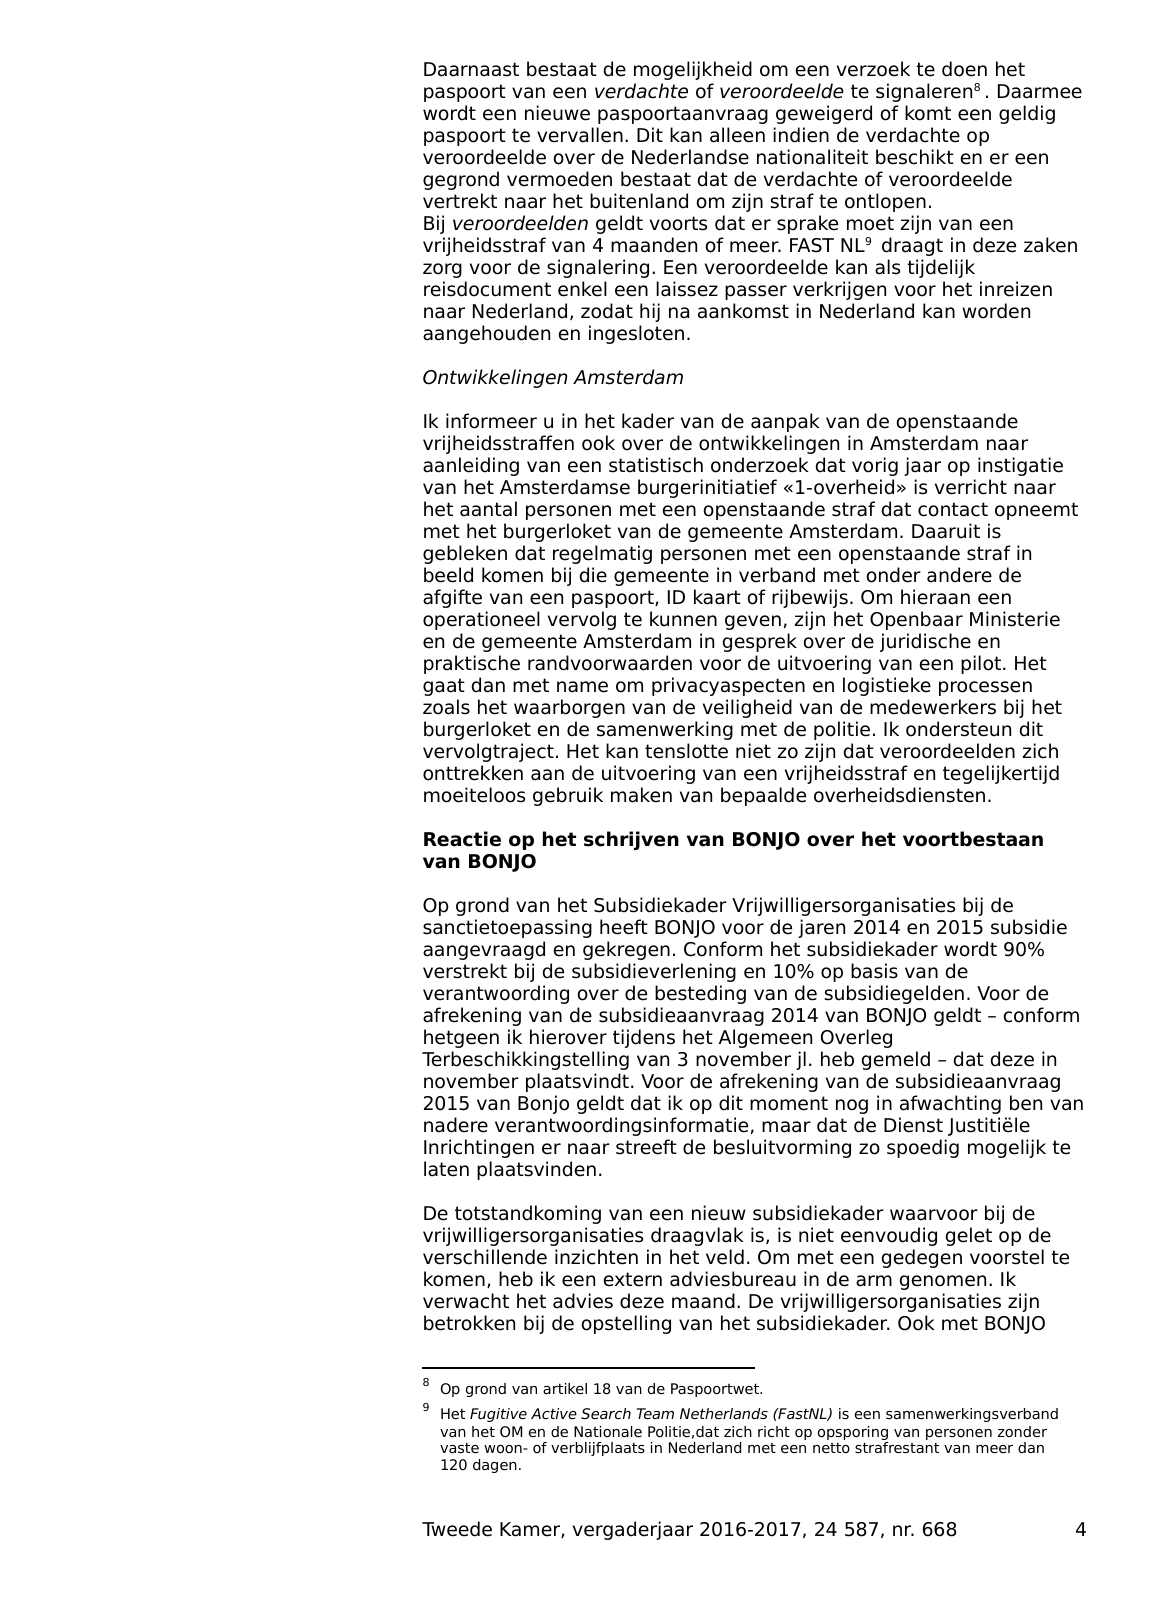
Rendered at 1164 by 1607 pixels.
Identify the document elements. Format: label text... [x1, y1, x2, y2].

text Daarnaast bestaat de mogelijkheid om een verzoek te doen het paspoort van een verdachte of veroordeelde te signaleren. Daarmee wordt een nieuwe paspoortaanvraag geweigerd of komt een geldig paspoort te vervallen. Dit kan alleen indien de verdachte op veroordeelde over de Nederlandse nationaliteit beschikt en er een gegrond vermoeden bestaat dat de verdachte of veroordeelde vertrekt naar het buitenland om zijn straf te ontlopen. [422, 59, 1087, 213]
text Ik informeer u in het kader van de aanpak van de openstaande vrijheidsstraffen ook over de ontwikkelingen in Amsterdam naar aanleiding van een statistisch onderzoek dat vorig jaar op instigatie van het Amsterdamse burgerinitiatief «1-overheid» is verricht naar het aantal personen met een openstaande straf dat contact opneemt met het burgerloket van de gemeente Amsterdam. Daaruit is gebleken dat regelmatig personen met een openstaande straf in beeld komen bij die gemeente in verband met onder andere de afgifte van een paspoort, ID kaart of rijbewijs. Om hieraan een operationeel vervolg te kunnen geven, zijn het Openbaar Ministerie en de gemeente Amsterdam in gesprek over de juridische en praktische randvoorwaarden voor de uitvoering van een pilot. Het gaat dan met name om privacyaspecten en logistieke processen zoals het waarborgen van de veiligheid van de medewerkers bij het burgerloket en de samenwerking met de politie. Ik ondersteun dit vervolgtraject. Het kan tenslotte niet zo zijn dat veroordeelden zich onttrekken aan de uitvoering van een vrijheidsstraf en tegelijkertijd moeiteloos gebruik maken van bepaalde overheidsdiensten. [422, 411, 1087, 807]
subtitle Ontwikkelingen Amsterdam [422, 367, 1087, 389]
text Het Fugitive Active Search Team Netherlands (FastNL) is een samenwerkingsverband van het OM en de Nationale Politie,dat zich richt op opsporing van personen zonder vaste woon- of verblijfplaats in Nederland met een netto strafrestant van meer dan 120 dagen. [422, 1402, 1087, 1474]
text De totstandkoming van een nieuw subsidiekader waarvoor bij de vrijwilligersorganisaties draagvlak is, is niet eenvoudig gelet op de verschillende inzichten in het veld. Om met een gedegen voorstel te komen, heb ik een extern adviesbureau in de arm genomen. Ik verwacht het advies deze maand. De vrijwilligersorganisaties zijn betrokken bij de opstelling van het subsidiekader. Ook met BONJO [422, 1203, 1087, 1335]
text Op grond van het Subsidiekader Vrijwilligersorganisaties bij de sanctietoepassing heeft BONJO voor de jaren 2014 en 2015 subsidie aangevraagd en gekregen. Conform het subsidiekader wordt 90% verstrekt bij de subsidieverlening en 10% op basis van de verantwoording over de besteding van de subsidiegelden. Voor de afrekening van de subsidieaanvraag 2014 van BONJO geldt – conform hetgeen ik hierover tijdens het Algemeen Overleg Terbeschikkingstelling van 3 november jl. heb gemeld – dat deze in november plaatsvindt. Voor de afrekening van de subsidieaanvraag 2015 van Bonjo geldt dat ik op dit moment nog in afwachting ben van nadere verantwoordingsinformatie, maar dat de Dienst Justitiële Inrichtingen er naar streeft de besluitvorming zo spoedig mogelijk te laten plaatsvinden. [422, 895, 1087, 1181]
text Op grond van artikel 18 van de Paspoortwet. [422, 1377, 1087, 1399]
subtitle Reactie op het schrijven van BONJO over het voortbestaan van BONJO [422, 829, 1087, 873]
text Bij veroordeelden geldt voorts dat er sprake moet zijn van een vrijheidsstraf van 4 maanden of meer. FAST NL draagt in deze zaken zorg voor de signalering. Een veroordeelde kan als tijdelijk reisdocument enkel een laissez passer verkrijgen voor het inreizen naar Nederland, zodat hij na aankomst in Nederland kan worden aangehouden en ingesloten. [422, 213, 1087, 345]
